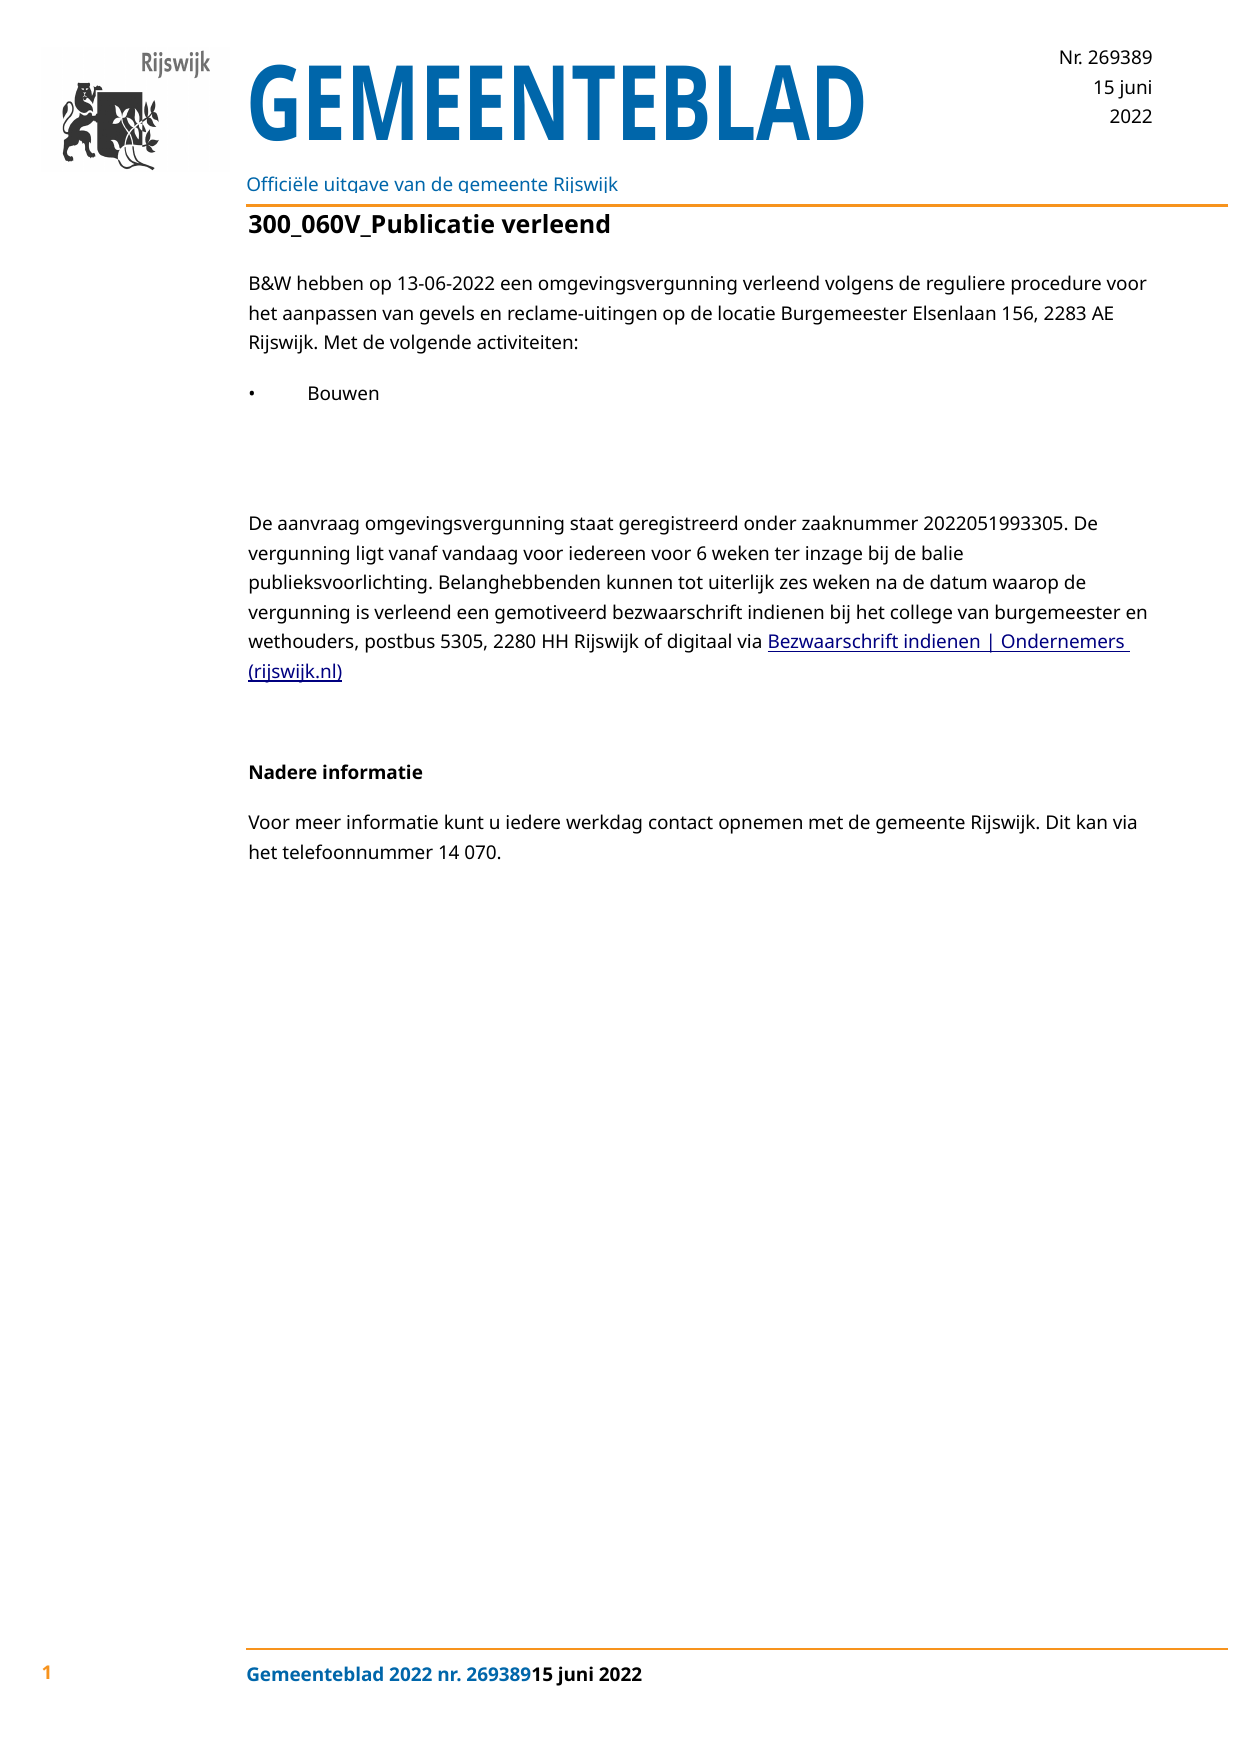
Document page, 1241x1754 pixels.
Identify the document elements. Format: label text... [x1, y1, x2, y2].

text 300_060V_Publicatie verleend [248, 207, 1152, 241]
text Nadere informatie [248, 759, 1152, 785]
picture [41, 47, 231, 172]
text De aanvraag omgevingsvergunning staat geregistreerd onder zaaknummer 2022051993305. De vergunning ligt vanaf vandaag voor iedereen voor 6 weken ter inzage bij de balie publieksvoorlichting. Belanghebbenden kunnen tot uiterlijk zes weken na de datum waarop de vergunning is verleend een gemotiveerd bezwaarschrift indienen bij het college van burgemeester en wethouders, postbus 5305, 2280 HH Rijswijk of digitaal via Bezwaarschrift indienen | Ondernemers (rijswijk.nl) [248, 510, 1152, 684]
text Voor meer informatie kunt u iedere werkdag contact opnemen met de gemeente Rijswijk. Dit kan via het telefoonnummer 14 070. [248, 809, 1152, 865]
list Bouwen [248, 380, 1152, 406]
text B&W hebben op 13-06-2022 een omgevingsvergunning verleend volgens de reguliere procedure voor het aanpassen van gevels en reclame-uitingen op de locatie Burgemeester Elsenlaan 156, 2283 AE Rijswijk. Met de volgende activiteiten: [248, 270, 1152, 355]
